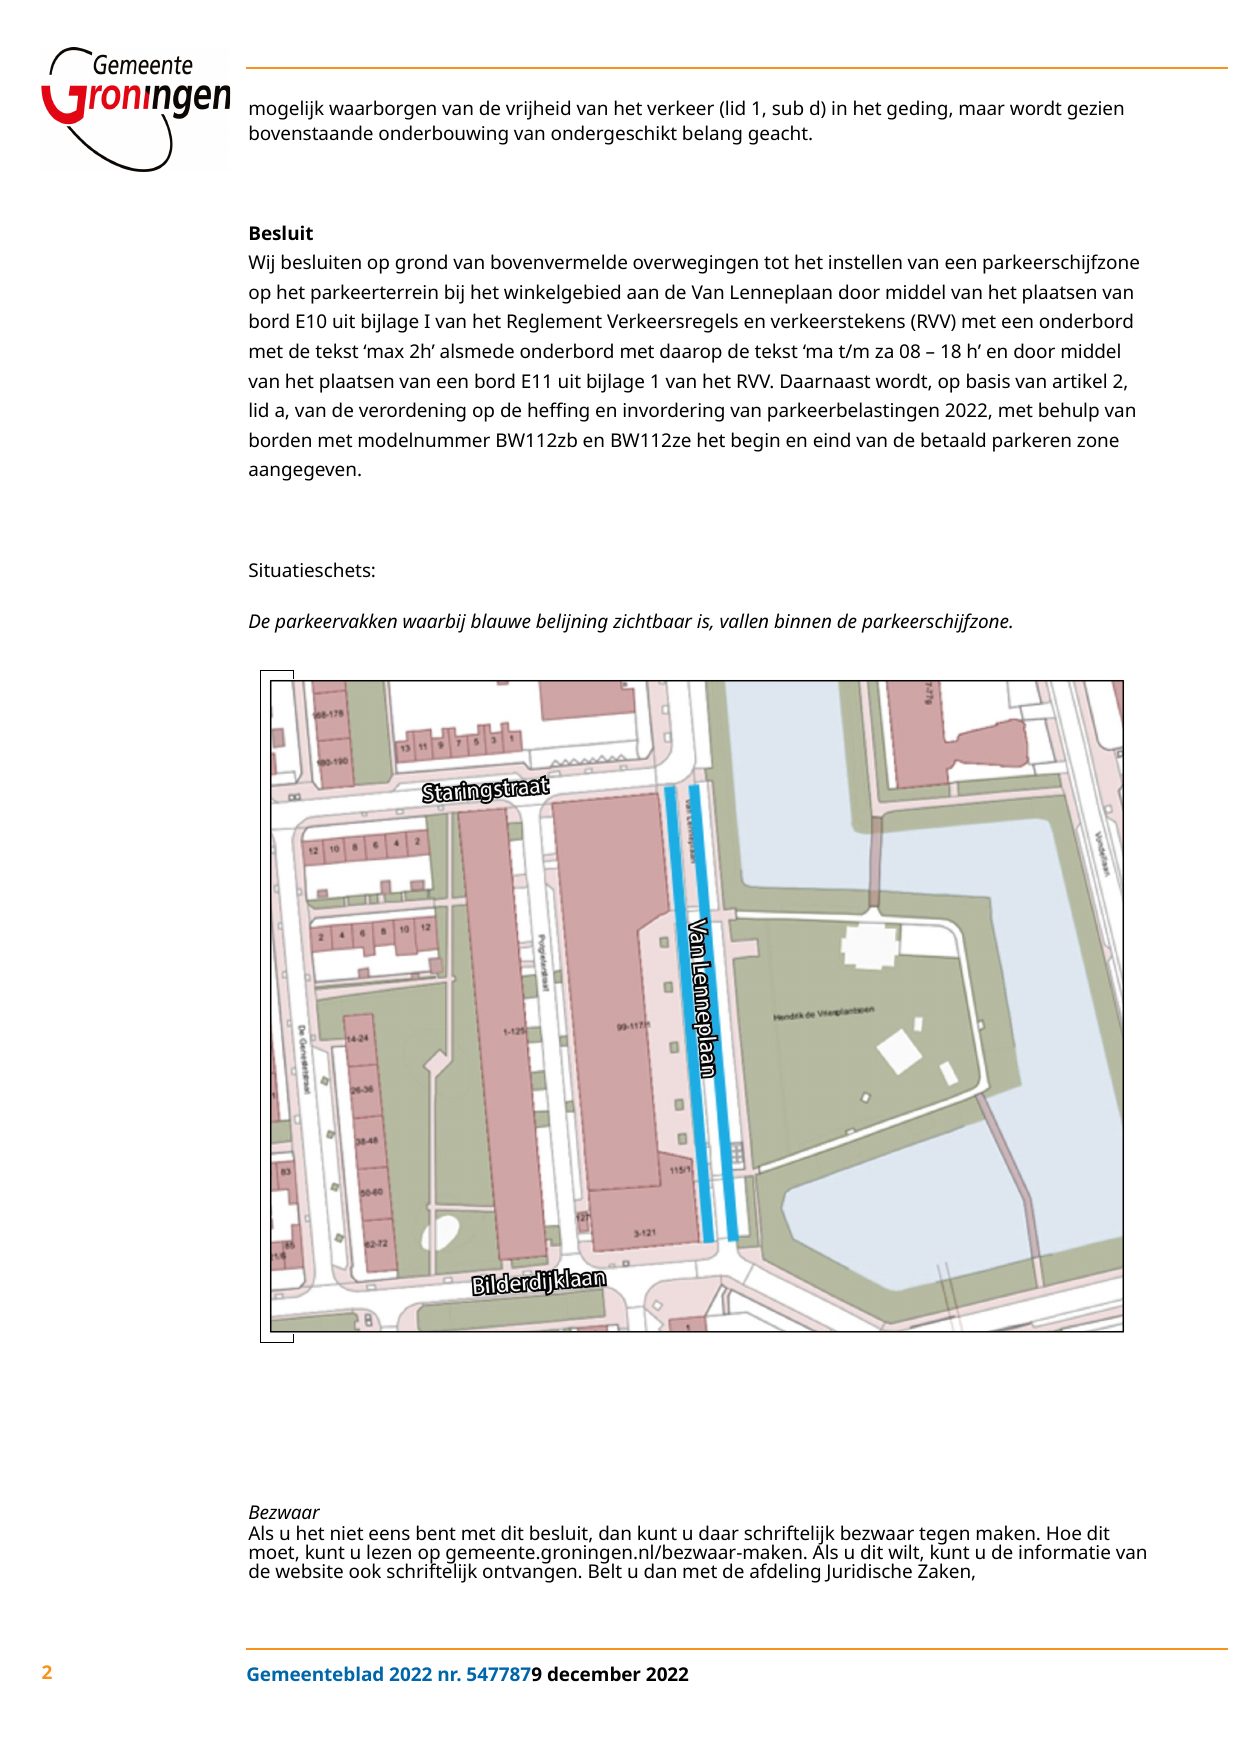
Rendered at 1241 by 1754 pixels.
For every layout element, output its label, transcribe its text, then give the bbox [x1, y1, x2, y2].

text Besluit [248, 220, 1152, 246]
text Als u het niet eens bent met dit besluit, dan kunt u daar schriftelijk bezwaar tegen maken. Hoe dit moet, kunt u lezen op gemeente.groningen.nl/bezwaar-maken. Als u dit wilt, kunt u de informatie van de website ook schriftelijk ontvangen. Belt u dan met de afdeling Juridische Zaken, [248, 1524, 1152, 1582]
text Situatieschets: [248, 557, 1152, 583]
text Bezwaar [248, 1499, 1152, 1524]
picture [268, 679, 1125, 1334]
text De parkeervakken waarbij blauwe belijning zichtbaar is, vallen binnen de parkeerschijfzone. [248, 608, 1152, 633]
text Wij besluiten op grond van bovenvermelde overwegingen tot het instellen van een parkeerschijfzone op het parkeerterrein bij het winkelgebied aan de Van Lenneplaan door middel van het plaatsen van bord E10 uit bijlage I van het Reglement Verkeersregels en verkeerstekens (RVV) met een onderbord met de tekst ‘max 2h’ alsmede onderbord met daarop de tekst ‘ma t/m za 08 – 18 h’ en door middel van het plaatsen van een bord E11 uit bijlage 1 van het RVV. Daarnaast wordt, op basis van artikel 2, lid a, van de verordening op de heffing en invordering van parkeerbelastingen 2022, met behulp van borden met modelnummer BW112zb en BW112ze het begin en eind van de betaald parkeren zone aangegeven. [248, 249, 1152, 482]
picture [41, 47, 231, 172]
text mogelijk waarborgen van de vrijheid van het verkeer (lid 1, sub d) in het geding, maar wordt gezien bovenstaande onderbouwing van ondergeschikt belang geacht. [248, 95, 1152, 146]
